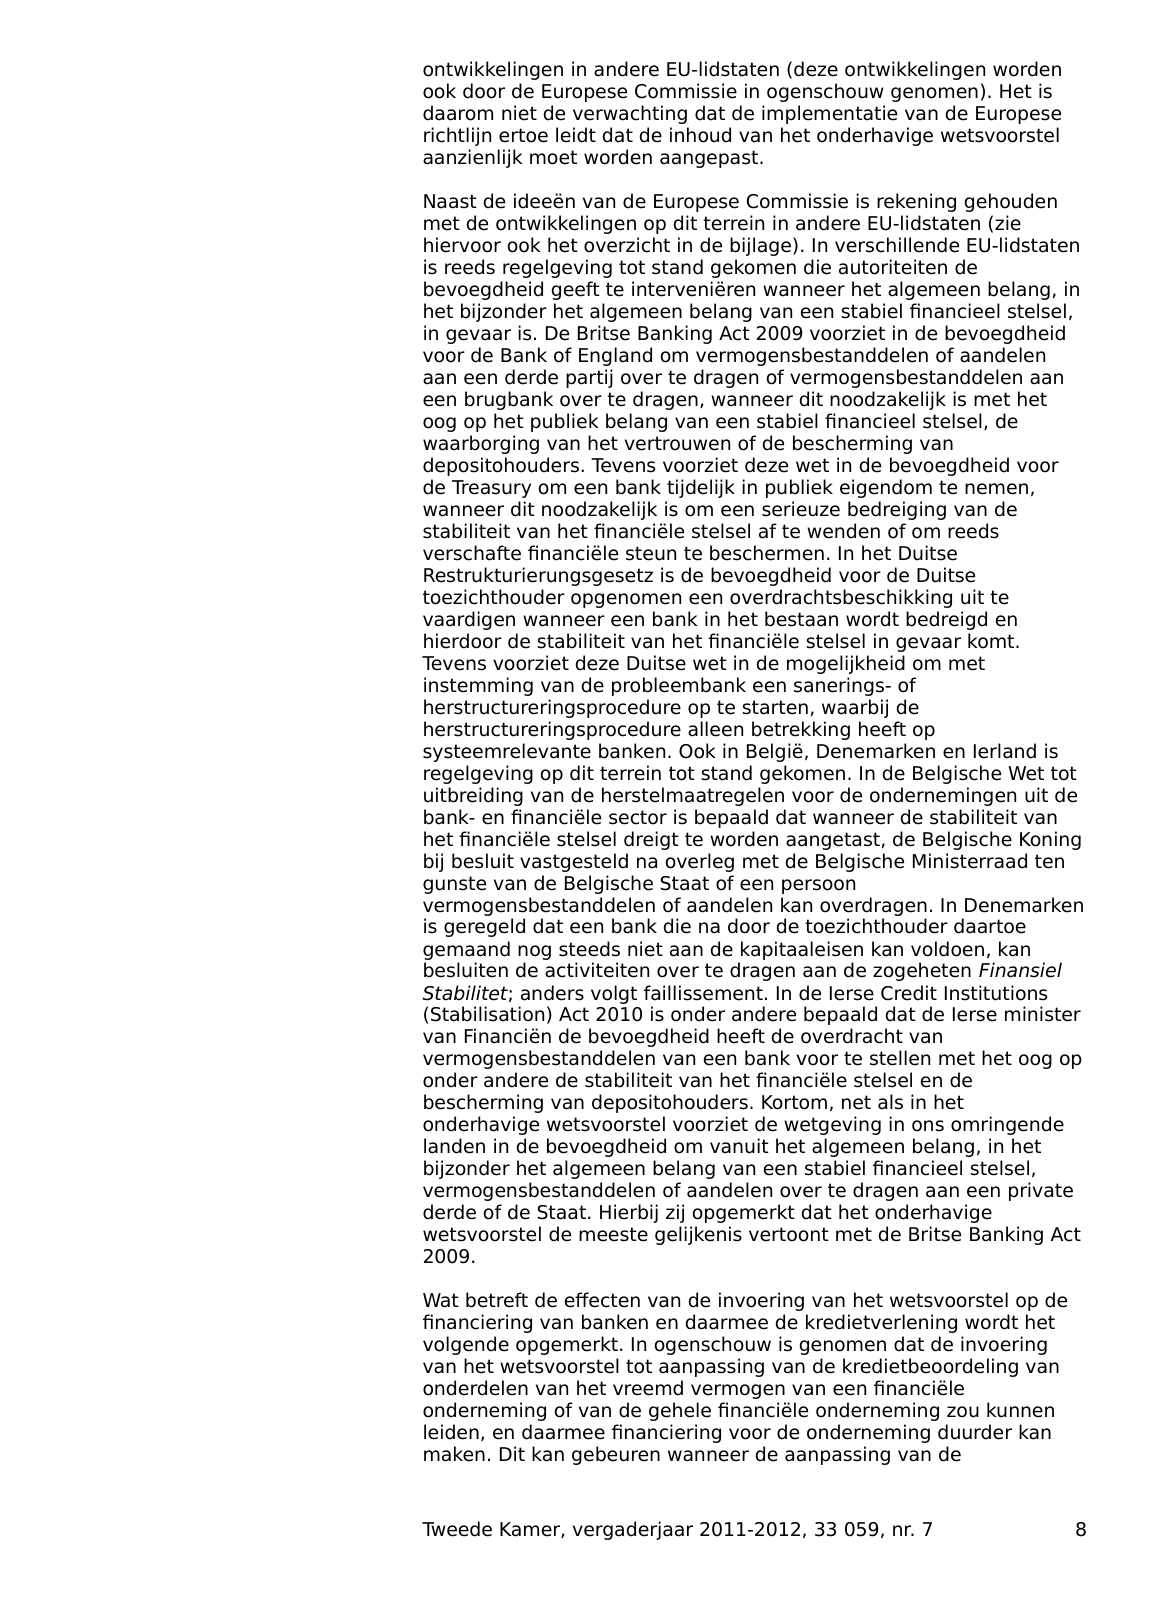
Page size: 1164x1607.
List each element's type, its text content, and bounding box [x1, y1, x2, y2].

text ontwikkelingen in andere EU-lidstaten (deze ontwikkelingen worden ook door de Europese Commissie in ogenschouw genomen). Het is daarom niet de verwachting dat de implementatie van de Europese richtlijn ertoe leidt dat de inhoud van het onderhavige wetsvoorstel aanzienlijk moet worden aangepast. [422, 59, 1087, 169]
text Wat betreft de effecten van de invoering van het wetsvoorstel op de financiering van banken en daarmee de kredietverlening wordt het volgende opgemerkt. In ogenschouw is genomen dat de invoering van het wetsvoorstel tot aanpassing van de kredietbeoordeling van onderdelen van het vreemd vermogen van een financiële onderneming of van de gehele financiële onderneming zou kunnen leiden, en daarmee financiering voor de onderneming duurder kan maken. Dit kan gebeuren wanneer de aanpassing van de [422, 1290, 1087, 1466]
text Naast de ideeën van de Europese Commissie is rekening gehouden met de ontwikkelingen op dit terrein in andere EU-lidstaten (zie hiervoor ook het overzicht in de bijlage). In verschillende EU-lidstaten is reeds regelgeving tot stand gekomen die autoriteiten de bevoegdheid geeft te interveniëren wanneer het algemeen belang, in het bijzonder het algemeen belang van een stabiel financieel stelsel, in gevaar is. De Britse Banking Act 2009 voorziet in de bevoegdheid voor de Bank of England om vermogensbestanddelen of aandelen aan een derde partij over te dragen of vermogensbestanddelen aan een brugbank over te dragen, wanneer dit noodzakelijk is met het oog op het publiek belang van een stabiel financieel stelsel, de waarborging van het vertrouwen of de bescherming van depositohouders. Tevens voorziet deze wet in de bevoegdheid voor de Treasury om een bank tijdelijk in publiek eigendom te nemen, wanneer dit noodzakelijk is om een serieuze bedreiging van de stabiliteit van het financiële stelsel af te wenden of om reeds verschafte financiële steun te beschermen. In het Duitse Restrukturierungsgesetz is de bevoegdheid voor de Duitse toezichthouder opgenomen een overdrachtsbeschikking uit te vaardigen wanneer een bank in het bestaan wordt bedreigd en hierdoor de stabiliteit van het financiële stelsel in gevaar komt. Tevens voorziet deze Duitse wet in de mogelijkheid om met instemming van de probleembank een sanerings- of herstructureringsprocedure op te starten, waarbij de herstructureringsprocedure alleen betrekking heeft op systeemrelevante banken. Ook in België, Denemarken en Ierland is regelgeving op dit terrein tot stand gekomen. In de Belgische Wet tot uitbreiding van de herstelmaatregelen voor de ondernemingen uit de bank- en financiële sector is bepaald dat wanneer de stabiliteit van het financiële stelsel dreigt te worden aangetast, de Belgische Koning bij besluit vastgesteld na overleg met de Belgische Ministerraad ten gunste van de Belgische Staat of een persoon vermogensbestanddelen of aandelen kan overdragen. In Denemarken is geregeld dat een bank die na door de toezichthouder daartoe gemaand nog steeds niet aan de kapitaaleisen kan voldoen, kan besluiten de activiteiten over te dragen aan de zogeheten Finansiel Stabilitet; anders volgt faillissement. In de Ierse Credit Institutions (Stabilisation) Act 2010 is onder andere bepaald dat de Ierse minister van Financiën de bevoegdheid heeft de overdracht van vermogensbestanddelen van een bank voor te stellen met het oog op onder andere de stabiliteit van het financiële stelsel en de bescherming van depositohouders. Kortom, net als in het onderhavige wetsvoorstel voorziet de wetgeving in ons omringende landen in de bevoegdheid om vanuit het algemeen belang, in het bijzonder het algemeen belang van een stabiel financieel stelsel, vermogensbestanddelen of aandelen over te dragen aan een private derde of de Staat. Hierbij zij opgemerkt dat het onderhavige wetsvoorstel de meeste gelijkenis vertoont met de Britse Banking Act 2009. [422, 191, 1087, 1268]
